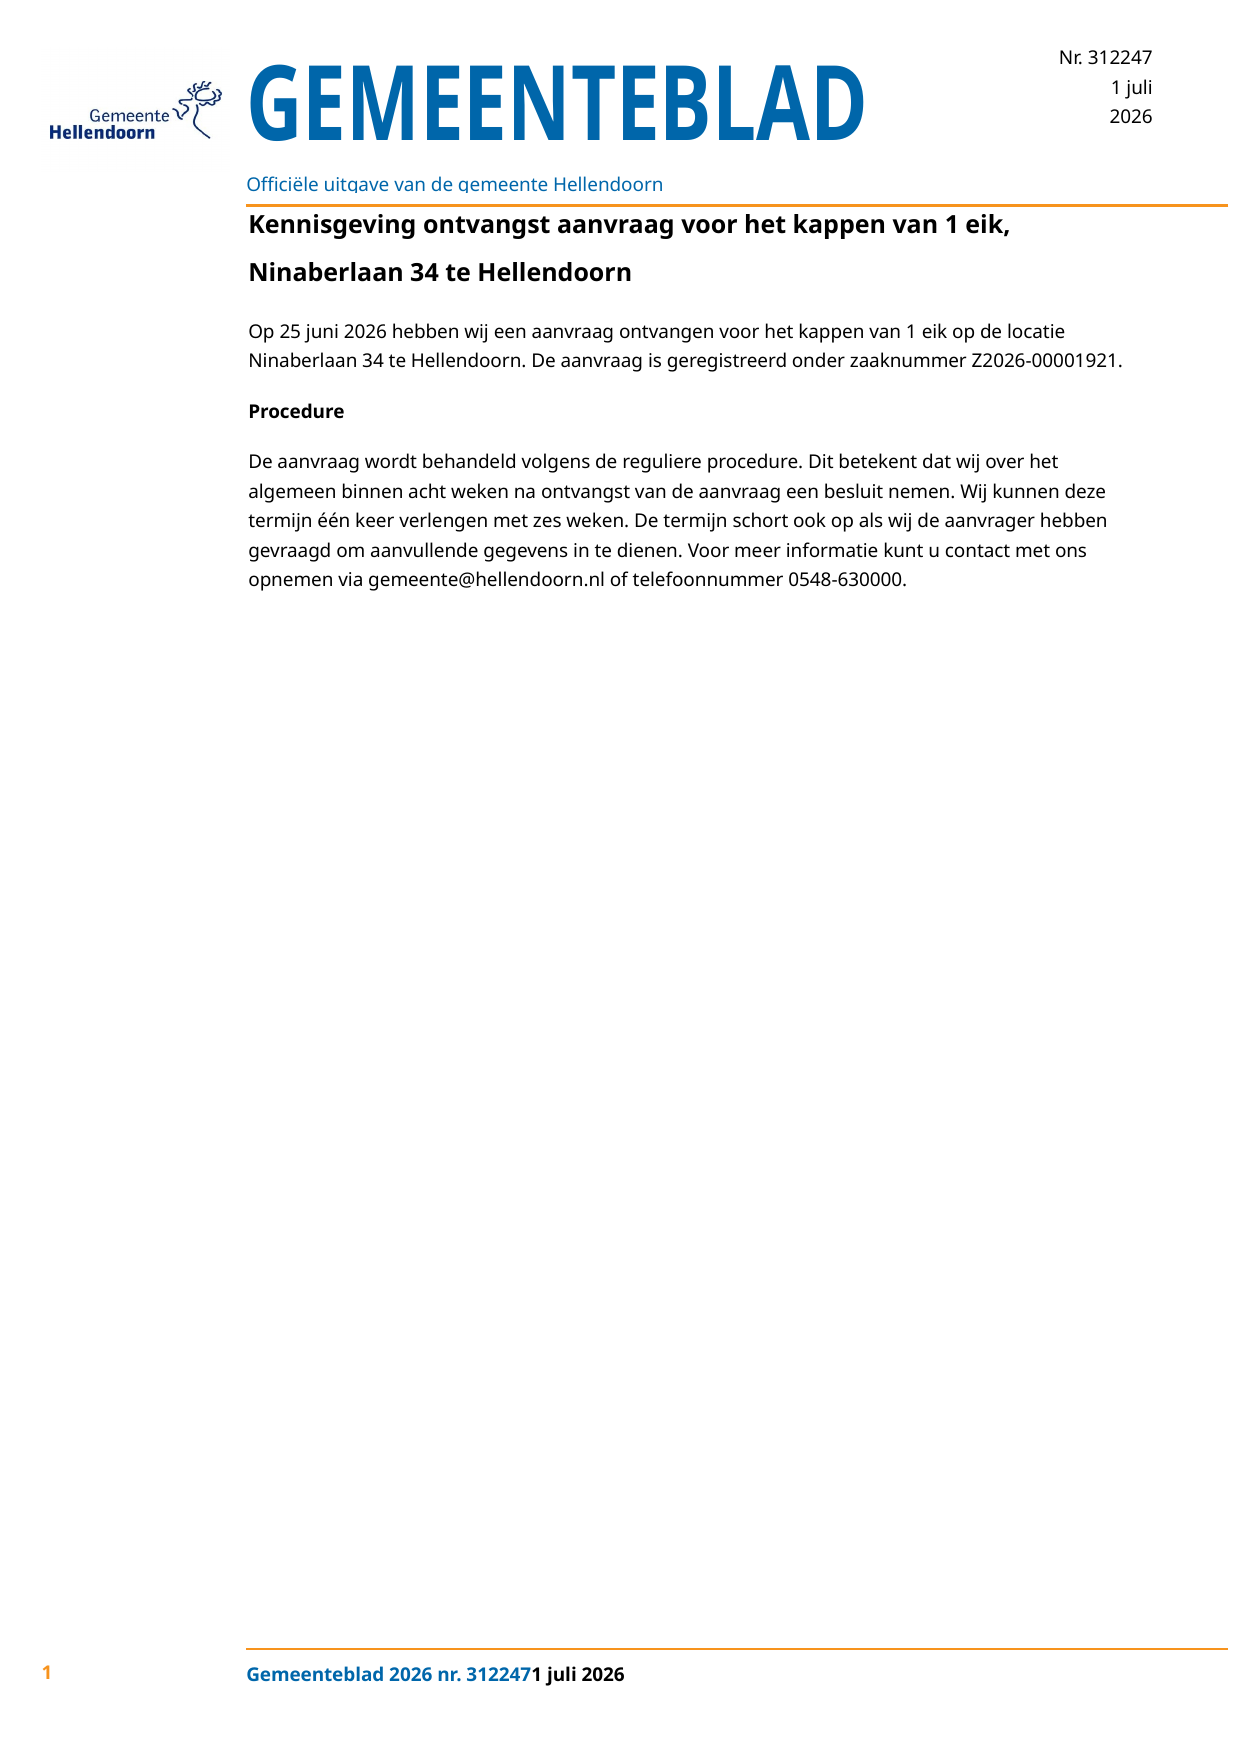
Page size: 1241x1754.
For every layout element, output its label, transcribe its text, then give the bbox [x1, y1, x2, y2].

text Procedure [248, 398, 1152, 424]
text Op 25 juni 2026 hebben wij een aanvraag ontvangen voor het kappen van 1 eik op de locatie Ninaberlaan 34 te Hellendoorn. De aanvraag is geregistreerd onder zaaknummer Z2026-00001921. [248, 318, 1152, 373]
text Kennisgeving ontvangst aanvraag voor het kappen van 1 eik, Ninaberlaan 34 te Hellendoorn [248, 207, 1152, 288]
picture [41, 47, 231, 172]
text De aanvraag wordt behandeld volgens de reguliere procedure. Dit betekent dat wij over het algemeen binnen acht weken na ontvangst van de aanvraag een besluit nemen. Wij kunnen deze termijn één keer verlengen met zes weken. De termijn schort ook op als wij de aanvrager hebben gevraagd om aanvullende gegevens in te dienen. Voor meer informatie kunt u contact met ons opnemen via gemeente@hellendoorn.nl of telefoonnummer 0548-630000. [248, 448, 1152, 592]
